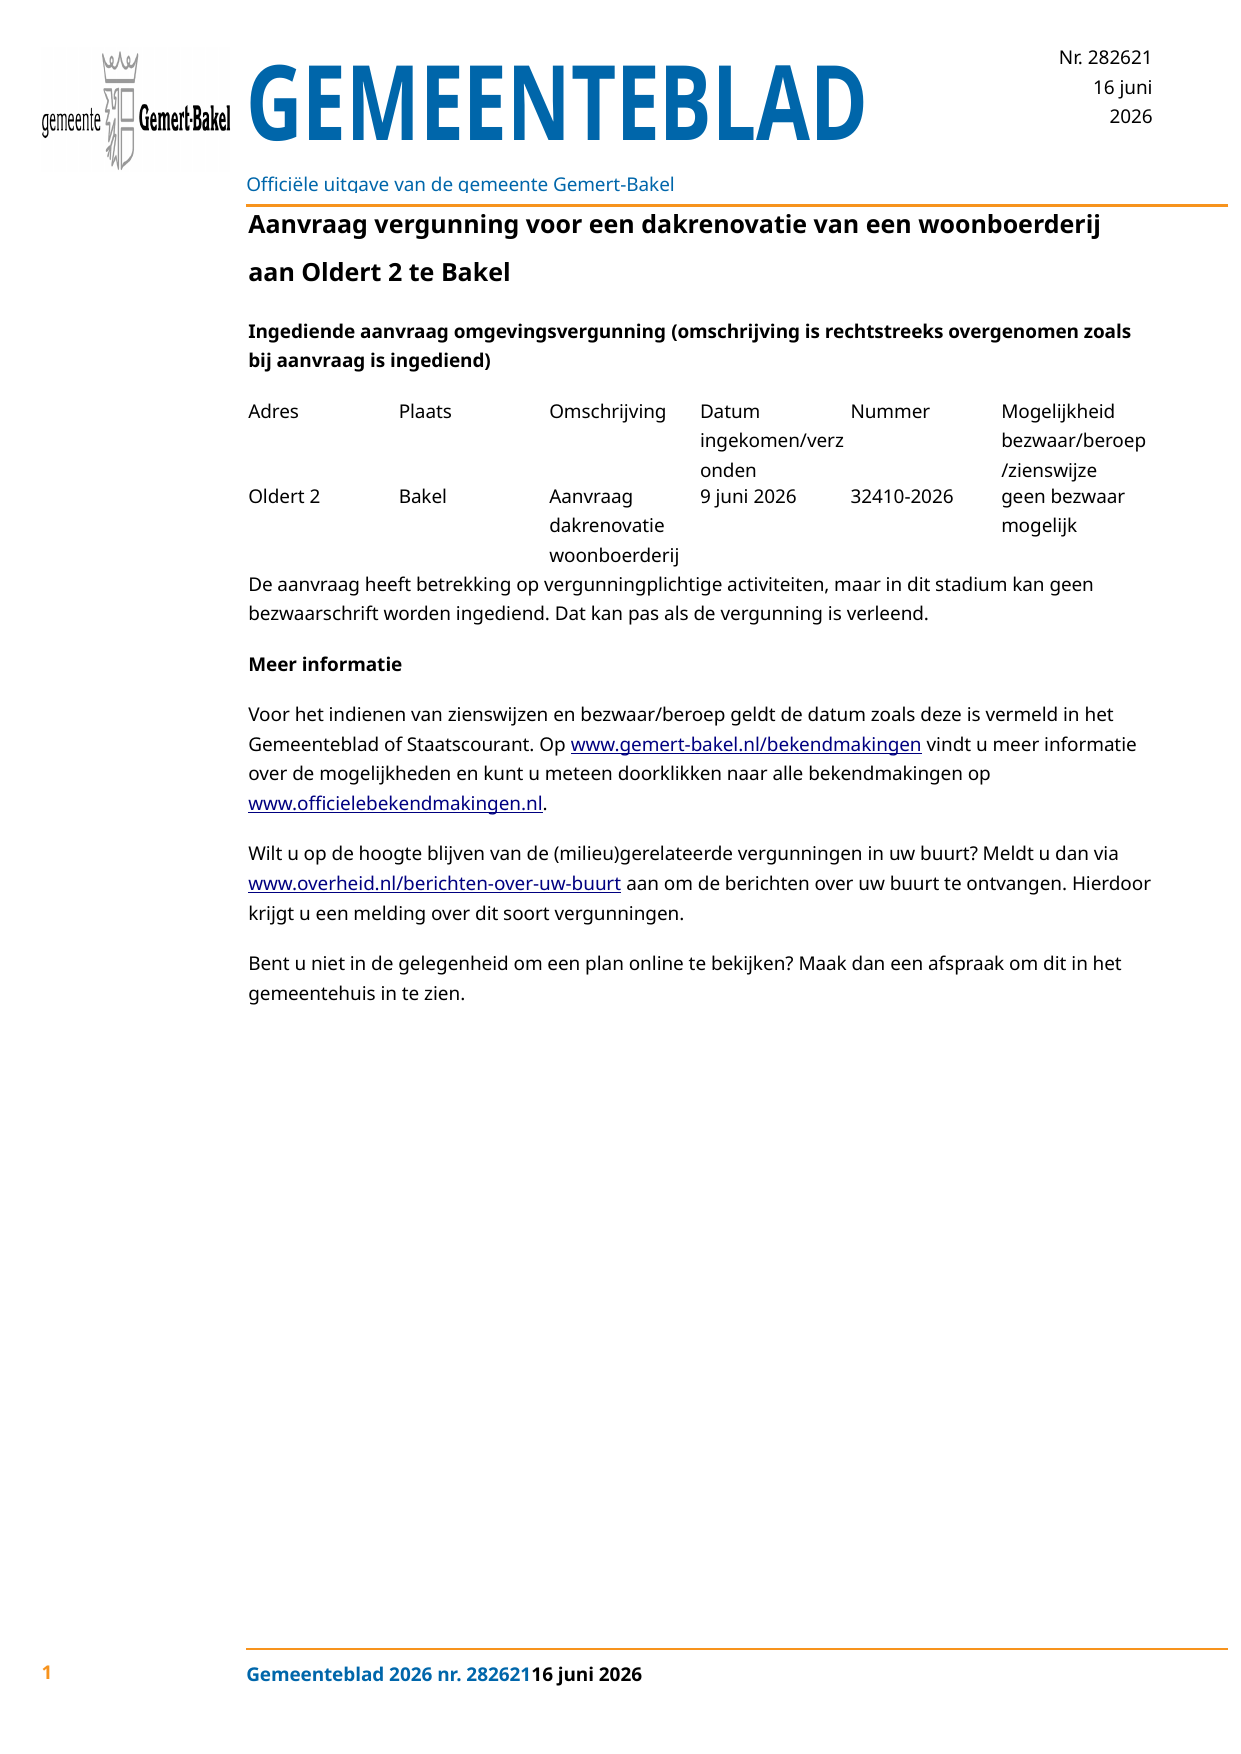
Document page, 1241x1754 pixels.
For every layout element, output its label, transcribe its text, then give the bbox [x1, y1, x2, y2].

text Bent u niet in de gelegenheid om een plan online te bekijken? Maak dan een afspraak om dit in het gemeentehuis in te zien. [248, 950, 1152, 1006]
table_cell geen bezwaar mogelijk [1001, 483, 1152, 568]
table_header Plaats [399, 398, 549, 483]
table_cell Bakel [399, 483, 549, 568]
table_cell 9 juni 2026 [700, 483, 850, 568]
text Wilt u op de hoogte blijven van de (milieu)gerelateerde vergunningen in uw buurt? Meldt u dan via www.overheid.nl/berichten-over-uw-buurt aan om de berichten over uw buurt te ontvangen. Hierdoor krijgt u een melding over dit soort vergunningen. [248, 841, 1152, 926]
table_header Nummer [850, 398, 1001, 483]
text De aanvraag heeft betrekking op vergunningplichtige activiteiten, maar in dit stadium kan geen bezwaarschrift worden ingediend. Dat kan pas als de vergunning is verleend. [248, 571, 1152, 626]
table_header Adres [248, 398, 398, 483]
text Aanvraag vergunning voor een dakrenovatie van een woonboerderij aan Oldert 2 te Bakel [248, 207, 1152, 288]
text Voor het indienen van zienswijzen en bezwaar/beroep geldt de datum zoals deze is vermeld in het Gemeenteblad of Staatscourant. Op www.gemert-bakel.nl/bekendmakingen vindt u meer informatie over de mogelijkheden en kunt u meteen doorklikken naar alle bekendmakingen op www.officielebekendmakingen.nl. [248, 701, 1152, 816]
text Ingediende aanvraag omgevingsvergunning (omschrijving is rechtstreeks overgenomen zoals bij aanvraag is ingediend) [248, 318, 1152, 373]
table_cell Oldert 2 [248, 483, 398, 568]
table_header Mogelijkheid bezwaar/beroep/zienswijze [1001, 398, 1152, 483]
table_header Omschrijving [549, 398, 700, 483]
table_cell Aanvraag dakrenovatie woonboerderij [549, 483, 700, 568]
table_cell 32410-2026 [850, 483, 1001, 568]
picture [41, 47, 231, 172]
table_header Datum ingekomen/verzonden [700, 398, 850, 483]
text Meer informatie [248, 651, 1152, 677]
